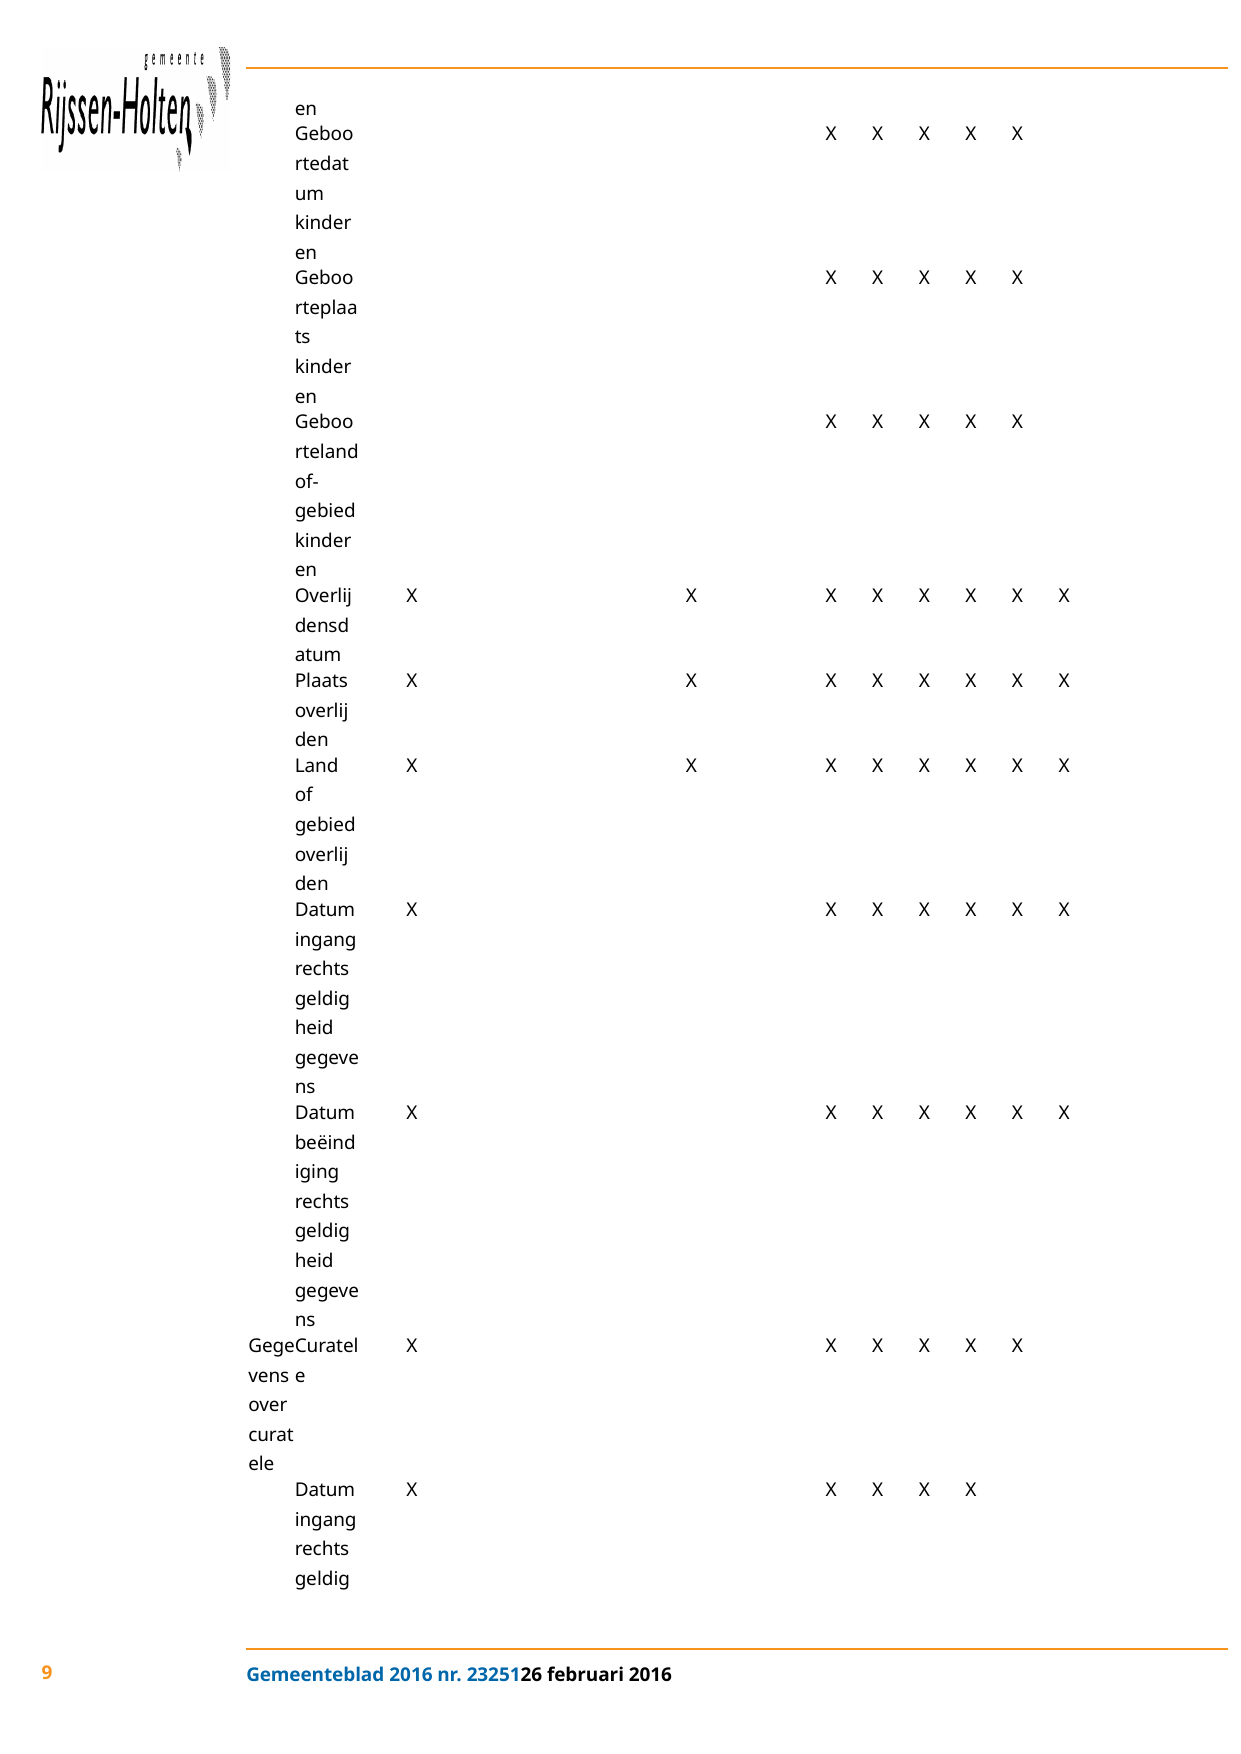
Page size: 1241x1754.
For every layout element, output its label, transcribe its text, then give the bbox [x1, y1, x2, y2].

table_cell X [1012, 409, 1058, 582]
table_cell X [406, 752, 453, 896]
table_cell [732, 1476, 779, 1591]
table_cell X [919, 582, 965, 667]
table_cell X [965, 1332, 1012, 1476]
table_cell [593, 582, 639, 667]
table_cell [248, 121, 294, 264]
table_cell X [825, 582, 872, 667]
table_cell X [872, 582, 918, 667]
table_cell [639, 1099, 686, 1332]
table_cell X [406, 1099, 453, 1332]
table_cell X [919, 265, 965, 409]
table_cell X [825, 1332, 872, 1476]
table_cell [825, 95, 872, 121]
table_cell [732, 121, 779, 264]
table_cell [1058, 1332, 1105, 1476]
table_cell X [919, 1099, 965, 1332]
table_cell [546, 95, 592, 121]
table_cell [686, 1099, 732, 1332]
table_cell [546, 752, 592, 896]
table_cell X [1012, 121, 1058, 264]
table_cell X [1012, 265, 1058, 409]
table_cell [453, 1099, 499, 1332]
table_cell [359, 667, 406, 752]
table_cell [248, 896, 294, 1099]
table_cell Geboorteplaats kinderen [295, 265, 359, 409]
table_cell X [919, 1476, 965, 1591]
table_cell X [1012, 752, 1058, 896]
table_cell [546, 667, 592, 752]
table_cell [499, 667, 546, 752]
table_cell [546, 1332, 592, 1476]
table_cell [779, 667, 825, 752]
table_cell [779, 582, 825, 667]
table_cell [732, 896, 779, 1099]
table_cell [919, 95, 965, 121]
table_cell [453, 1476, 499, 1591]
table_cell [686, 265, 732, 409]
table_cell [359, 1476, 406, 1591]
table_cell [639, 752, 686, 896]
table_cell [732, 582, 779, 667]
table_cell [965, 95, 1012, 121]
table_cell [499, 1099, 546, 1332]
table_cell [453, 667, 499, 752]
table_cell [1105, 896, 1152, 1099]
table_cell [639, 582, 686, 667]
table_cell X [965, 1476, 1012, 1591]
table_cell [779, 95, 825, 121]
table_cell Plaats overlijden [295, 667, 359, 752]
table_cell [359, 582, 406, 667]
table_cell X [965, 409, 1012, 582]
table_cell [732, 95, 779, 121]
table_cell [453, 265, 499, 409]
table_cell Gegevens over curatele [248, 1332, 294, 1476]
table_cell [593, 265, 639, 409]
table_cell X [406, 667, 453, 752]
table_cell [359, 752, 406, 896]
table_cell [453, 1332, 499, 1476]
table_cell [593, 1476, 639, 1591]
table_cell X [406, 896, 453, 1099]
table_cell [686, 1476, 732, 1591]
table_cell [1105, 409, 1152, 582]
table_cell X [1058, 896, 1105, 1099]
table_cell X [1058, 752, 1105, 896]
table_cell [359, 409, 406, 582]
table_cell X [825, 752, 872, 896]
table_cell X [1058, 667, 1105, 752]
table_cell X [872, 667, 918, 752]
table_cell X [919, 752, 965, 896]
table_cell X [1012, 582, 1058, 667]
table_cell [546, 121, 592, 264]
picture [41, 47, 231, 172]
table_cell [779, 752, 825, 896]
table_cell X [919, 667, 965, 752]
table_cell [593, 1332, 639, 1476]
table_cell Datum beëindiging rechtsgeldigheid gegevens [295, 1099, 359, 1332]
table_cell Geboortedatum kinderen [295, 121, 359, 264]
table_cell [779, 896, 825, 1099]
table_cell [499, 752, 546, 896]
table_cell [593, 121, 639, 264]
table_cell X [872, 121, 918, 264]
table_cell [779, 1332, 825, 1476]
table_cell [639, 95, 686, 121]
table_cell [686, 121, 732, 264]
table_cell X [825, 265, 872, 409]
table_cell X [1058, 1099, 1105, 1332]
table_cell X [825, 121, 872, 264]
table_cell [1058, 121, 1105, 264]
table_cell [1105, 121, 1152, 264]
table_cell [453, 582, 499, 667]
table_cell X [965, 265, 1012, 409]
table_cell [359, 121, 406, 264]
table_cell [732, 409, 779, 582]
table_cell X [1012, 1099, 1058, 1332]
table_cell Land of gebied overlijden [295, 752, 359, 896]
table_cell [1105, 1476, 1152, 1591]
table_cell X [825, 1099, 872, 1332]
table_cell [732, 1099, 779, 1332]
table_cell [499, 1476, 546, 1591]
table_cell X [825, 409, 872, 582]
table_cell [359, 1099, 406, 1332]
table_cell [499, 1332, 546, 1476]
table_cell [639, 409, 686, 582]
table_cell Datum ingang rechtsgeldigheid gegevens [295, 896, 359, 1099]
table_cell X [686, 752, 732, 896]
table_cell [546, 896, 592, 1099]
table_cell X [1012, 1332, 1058, 1476]
table_cell [686, 896, 732, 1099]
table_cell [248, 265, 294, 409]
table_cell X [825, 896, 872, 1099]
table_cell [499, 896, 546, 1099]
table_cell [639, 667, 686, 752]
table_cell [499, 582, 546, 667]
table_cell [593, 752, 639, 896]
table_cell X [406, 1332, 453, 1476]
table_cell [499, 265, 546, 409]
table_cell [1105, 667, 1152, 752]
table_cell X [919, 896, 965, 1099]
table_cell [1105, 265, 1152, 409]
table_cell [453, 121, 499, 264]
table_cell [732, 1332, 779, 1476]
table_cell X [872, 1099, 918, 1332]
table_cell [1105, 95, 1152, 121]
table_cell [406, 121, 453, 264]
table_cell [639, 1476, 686, 1591]
table_cell [639, 265, 686, 409]
table_cell X [825, 1476, 872, 1591]
table_cell X [872, 896, 918, 1099]
table_cell X [825, 667, 872, 752]
table_cell X [686, 582, 732, 667]
table_cell [546, 1476, 592, 1591]
table_cell [1105, 1332, 1152, 1476]
table_cell X [919, 121, 965, 264]
table_cell [593, 667, 639, 752]
table_cell X [406, 1476, 453, 1591]
table_cell [779, 265, 825, 409]
table_cell [406, 95, 453, 121]
table_cell X [872, 1476, 918, 1591]
table_cell [593, 896, 639, 1099]
table_cell [406, 409, 453, 582]
table_cell [779, 1476, 825, 1591]
table_cell [1105, 752, 1152, 896]
table_cell X [919, 409, 965, 582]
table_cell X [1012, 896, 1058, 1099]
table_cell [248, 752, 294, 896]
table_cell X [872, 1332, 918, 1476]
table_cell [639, 1332, 686, 1476]
table_cell X [686, 667, 732, 752]
table_cell X [965, 896, 1012, 1099]
table_cell [453, 95, 499, 121]
table_cell [593, 1099, 639, 1332]
table_cell [872, 95, 918, 121]
table_cell [593, 95, 639, 121]
table_cell [359, 896, 406, 1099]
table_cell [732, 265, 779, 409]
table_cell [1058, 409, 1105, 582]
table_cell [639, 896, 686, 1099]
table_cell [406, 265, 453, 409]
table_cell X [872, 752, 918, 896]
table_cell X [872, 265, 918, 409]
table_cell [639, 121, 686, 264]
table_cell [686, 95, 732, 121]
table_cell [779, 1099, 825, 1332]
table_cell [359, 265, 406, 409]
table_cell X [872, 409, 918, 582]
table_cell [686, 1332, 732, 1476]
table_cell [499, 409, 546, 582]
table_cell [359, 95, 406, 121]
table_cell [686, 409, 732, 582]
table_cell [248, 1099, 294, 1332]
table_cell Datum ingang rechtsgeldig [295, 1476, 359, 1591]
table_cell [499, 95, 546, 121]
table_cell X [919, 1332, 965, 1476]
table_cell [1058, 1476, 1105, 1591]
table_cell X [965, 1099, 1012, 1332]
table_cell [359, 1332, 406, 1476]
table_cell [779, 409, 825, 582]
table_cell [546, 1099, 592, 1332]
table_cell [779, 121, 825, 264]
table_cell [453, 752, 499, 896]
table_cell [546, 265, 592, 409]
table_cell [1058, 265, 1105, 409]
table_cell [1012, 95, 1058, 121]
table_cell [248, 409, 294, 582]
table_cell [248, 667, 294, 752]
table_cell X [965, 121, 1012, 264]
table_cell X [1058, 582, 1105, 667]
table_cell X [965, 582, 1012, 667]
table_cell [1012, 1476, 1058, 1591]
table_cell Overlijdensdatum [295, 582, 359, 667]
table_cell [732, 667, 779, 752]
table_cell Geboorteland of-gebied kinderen [295, 409, 359, 582]
table_cell X [406, 582, 453, 667]
table_cell [499, 121, 546, 264]
table_cell [1105, 1099, 1152, 1332]
table_cell X [1012, 667, 1058, 752]
table_cell [453, 896, 499, 1099]
table_cell [593, 409, 639, 582]
table_cell [453, 409, 499, 582]
table_cell [1105, 582, 1152, 667]
table_cell X [965, 752, 1012, 896]
table_cell [732, 752, 779, 896]
table_cell [546, 409, 592, 582]
table_cell [248, 1476, 294, 1591]
table_cell X [965, 667, 1012, 752]
table_cell [546, 582, 592, 667]
table_cell Curatele [295, 1332, 359, 1476]
table_cell en [295, 95, 359, 121]
table_cell [1058, 95, 1105, 121]
table_cell [248, 582, 294, 667]
table_cell [248, 95, 294, 121]
